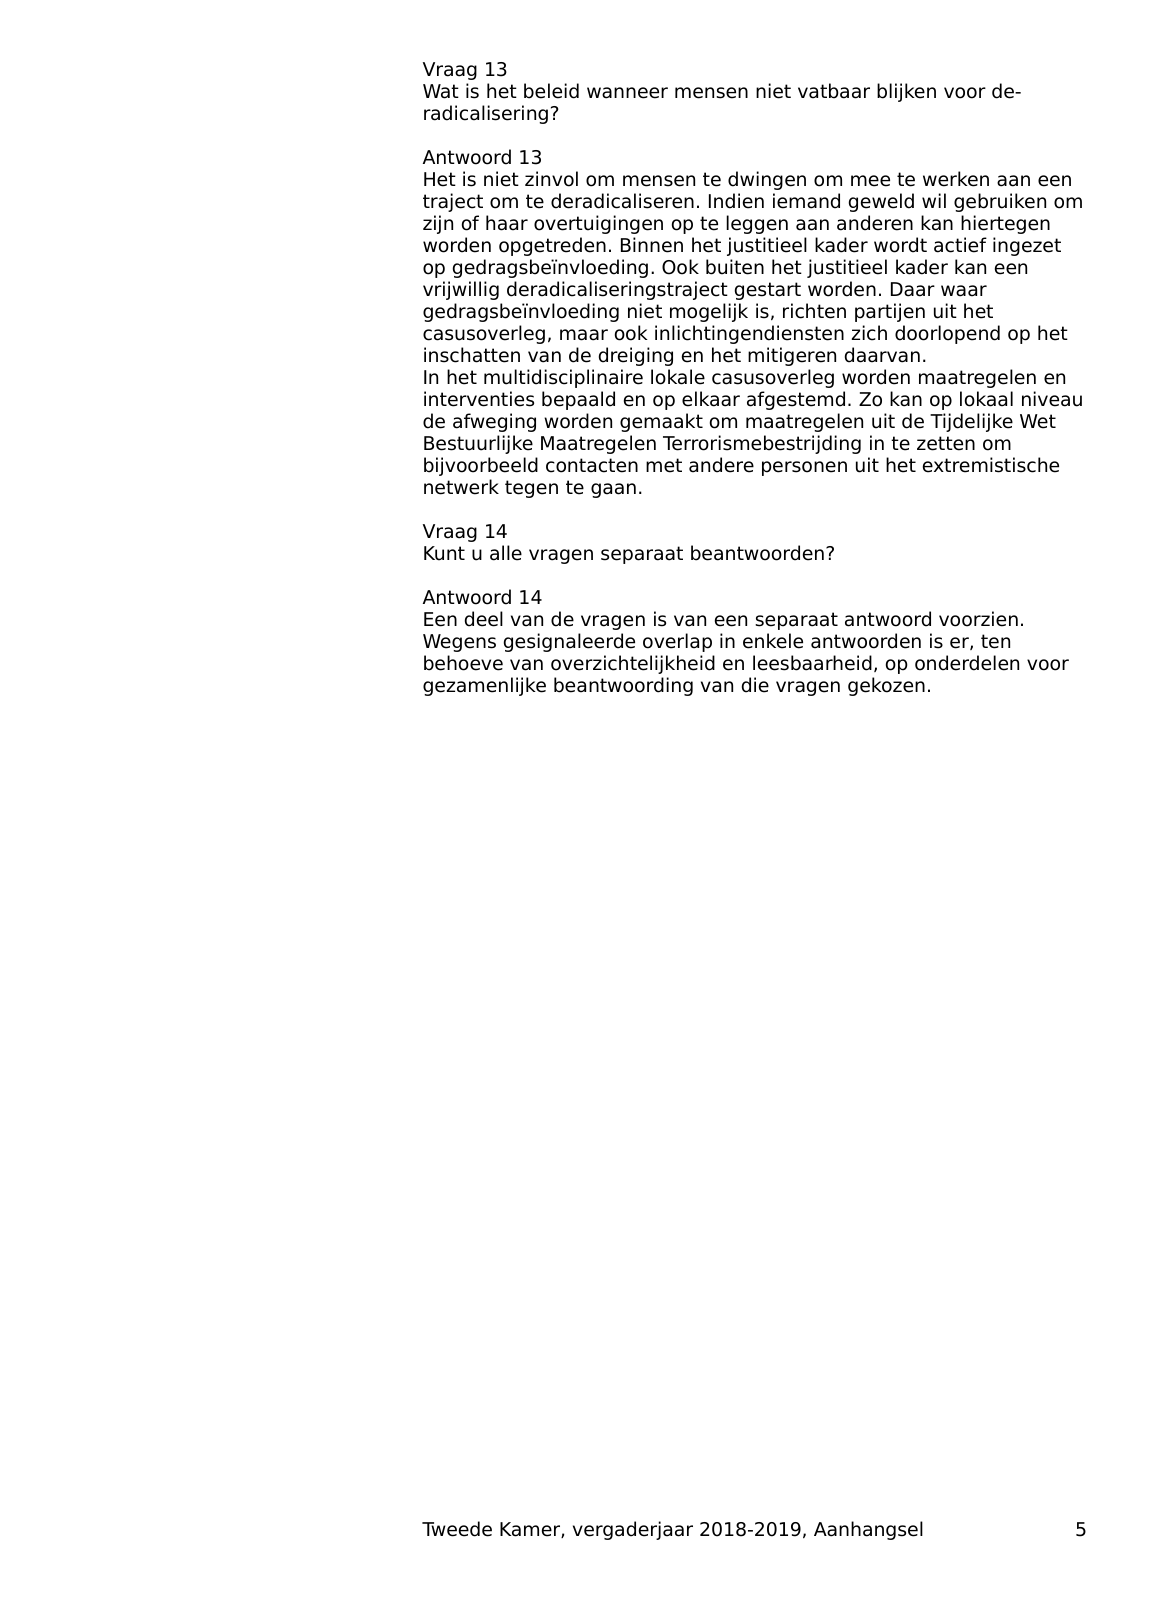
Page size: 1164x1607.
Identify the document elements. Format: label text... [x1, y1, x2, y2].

text In het multidisciplinaire lokale casusoverleg worden maatregelen en interventies bepaald en op elkaar afgestemd. Zo kan op lokaal niveau de afweging worden gemaakt om maatregelen uit de Tijdelijke Wet Bestuurlijke Maatregelen Terrorismebestrijding in te zetten om bijvoorbeeld contacten met andere personen uit het extremistische netwerk tegen te gaan. [422, 367, 1087, 499]
text Wat is het beleid wanneer mensen niet vatbaar blijken voor de-radicalisering? [422, 81, 1087, 125]
text Vraag 14 [422, 521, 1087, 543]
text Vraag 13 [422, 59, 1087, 81]
text Een deel van de vragen is van een separaat antwoord voorzien. Wegens gesignaleerde overlap in enkele antwoorden is er, ten behoeve van overzichtelijkheid en leesbaarheid, op onderdelen voor gezamenlijke beantwoording van die vragen gekozen. [422, 609, 1087, 697]
text Kunt u alle vragen separaat beantwoorden? [422, 543, 1087, 565]
text Antwoord 14 [422, 587, 1087, 609]
text Het is niet zinvol om mensen te dwingen om mee te werken aan een traject om te deradicaliseren. Indien iemand geweld wil gebruiken om zijn of haar overtuigingen op te leggen aan anderen kan hiertegen worden opgetreden. Binnen het justitieel kader wordt actief ingezet op gedragsbeïnvloeding. Ook buiten het justitieel kader kan een vrijwillig deradicaliseringstraject gestart worden. Daar waar gedragsbeïnvloeding niet mogelijk is, richten partijen uit het casusoverleg, maar ook inlichtingendiensten zich doorlopend op het inschatten van de dreiging en het mitigeren daarvan. [422, 169, 1087, 367]
text Antwoord 13 [422, 147, 1087, 169]
